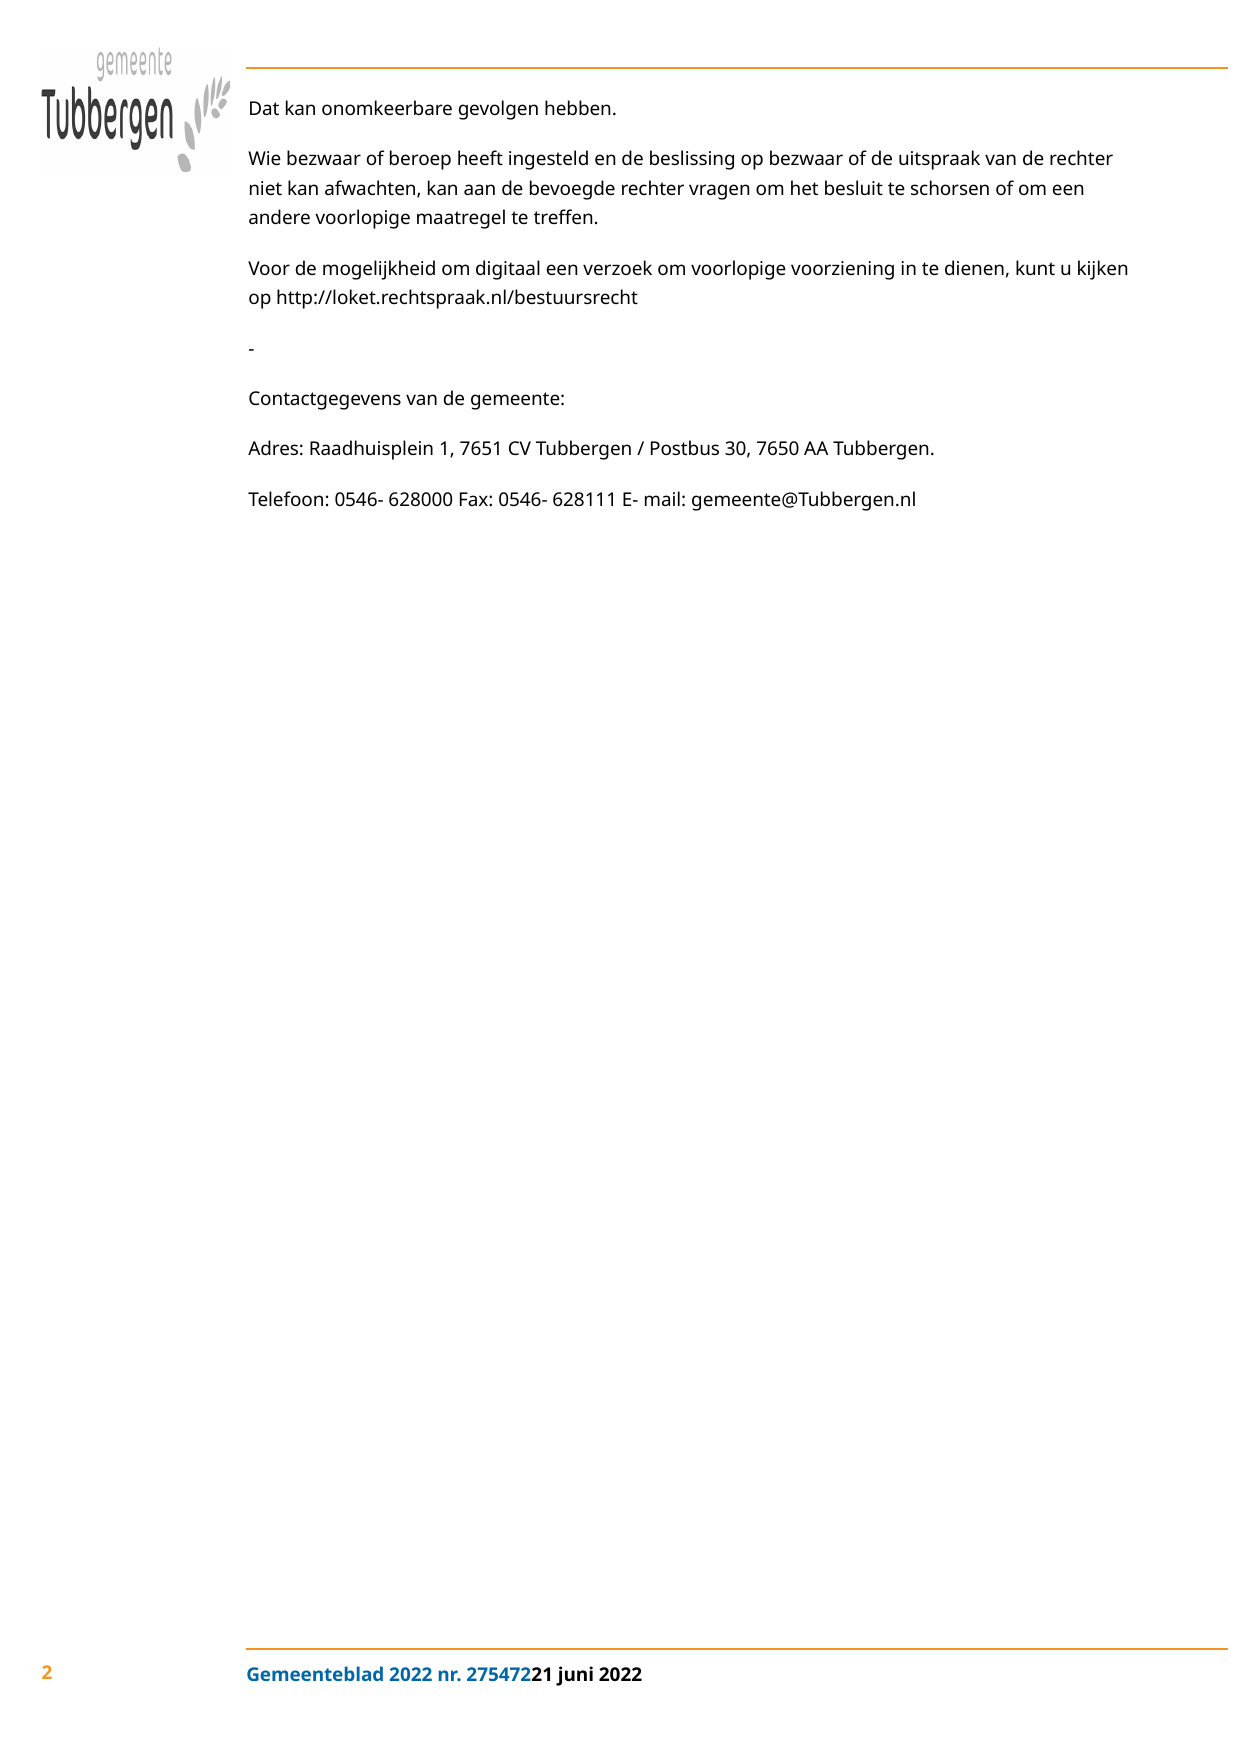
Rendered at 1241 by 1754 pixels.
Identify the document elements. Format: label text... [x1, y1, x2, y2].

text Voor de mogelijkheid om digitaal een verzoek om voorlopige voorziening in te dienen, kunt u kijken op http://loket.rechtspraak.nl/bestuursrecht [248, 255, 1152, 310]
picture [41, 47, 231, 172]
text Telefoon: 0546- 628000 Fax: 0546- 628111 E- mail: gemeente@Tubbergen.nl [248, 486, 1152, 512]
text Wie bezwaar of beroep heeft ingesteld en de beslissing op bezwaar of de uitspraak van de rechter niet kan afwachten, kan aan de bevoegde rechter vragen om het besluit te schorsen of om een andere voorlopige maatregel te treffen. [248, 145, 1152, 230]
text Adres: Raadhuisplein 1, 7651 CV Tubbergen / Postbus 30, 7650 AA Tubbergen. [248, 436, 1152, 461]
text Dat kan onomkeerbare gevolgen hebben. [248, 95, 1152, 121]
text - [248, 335, 1152, 361]
text Contactgegevens van de gemeente: [248, 385, 1152, 411]
